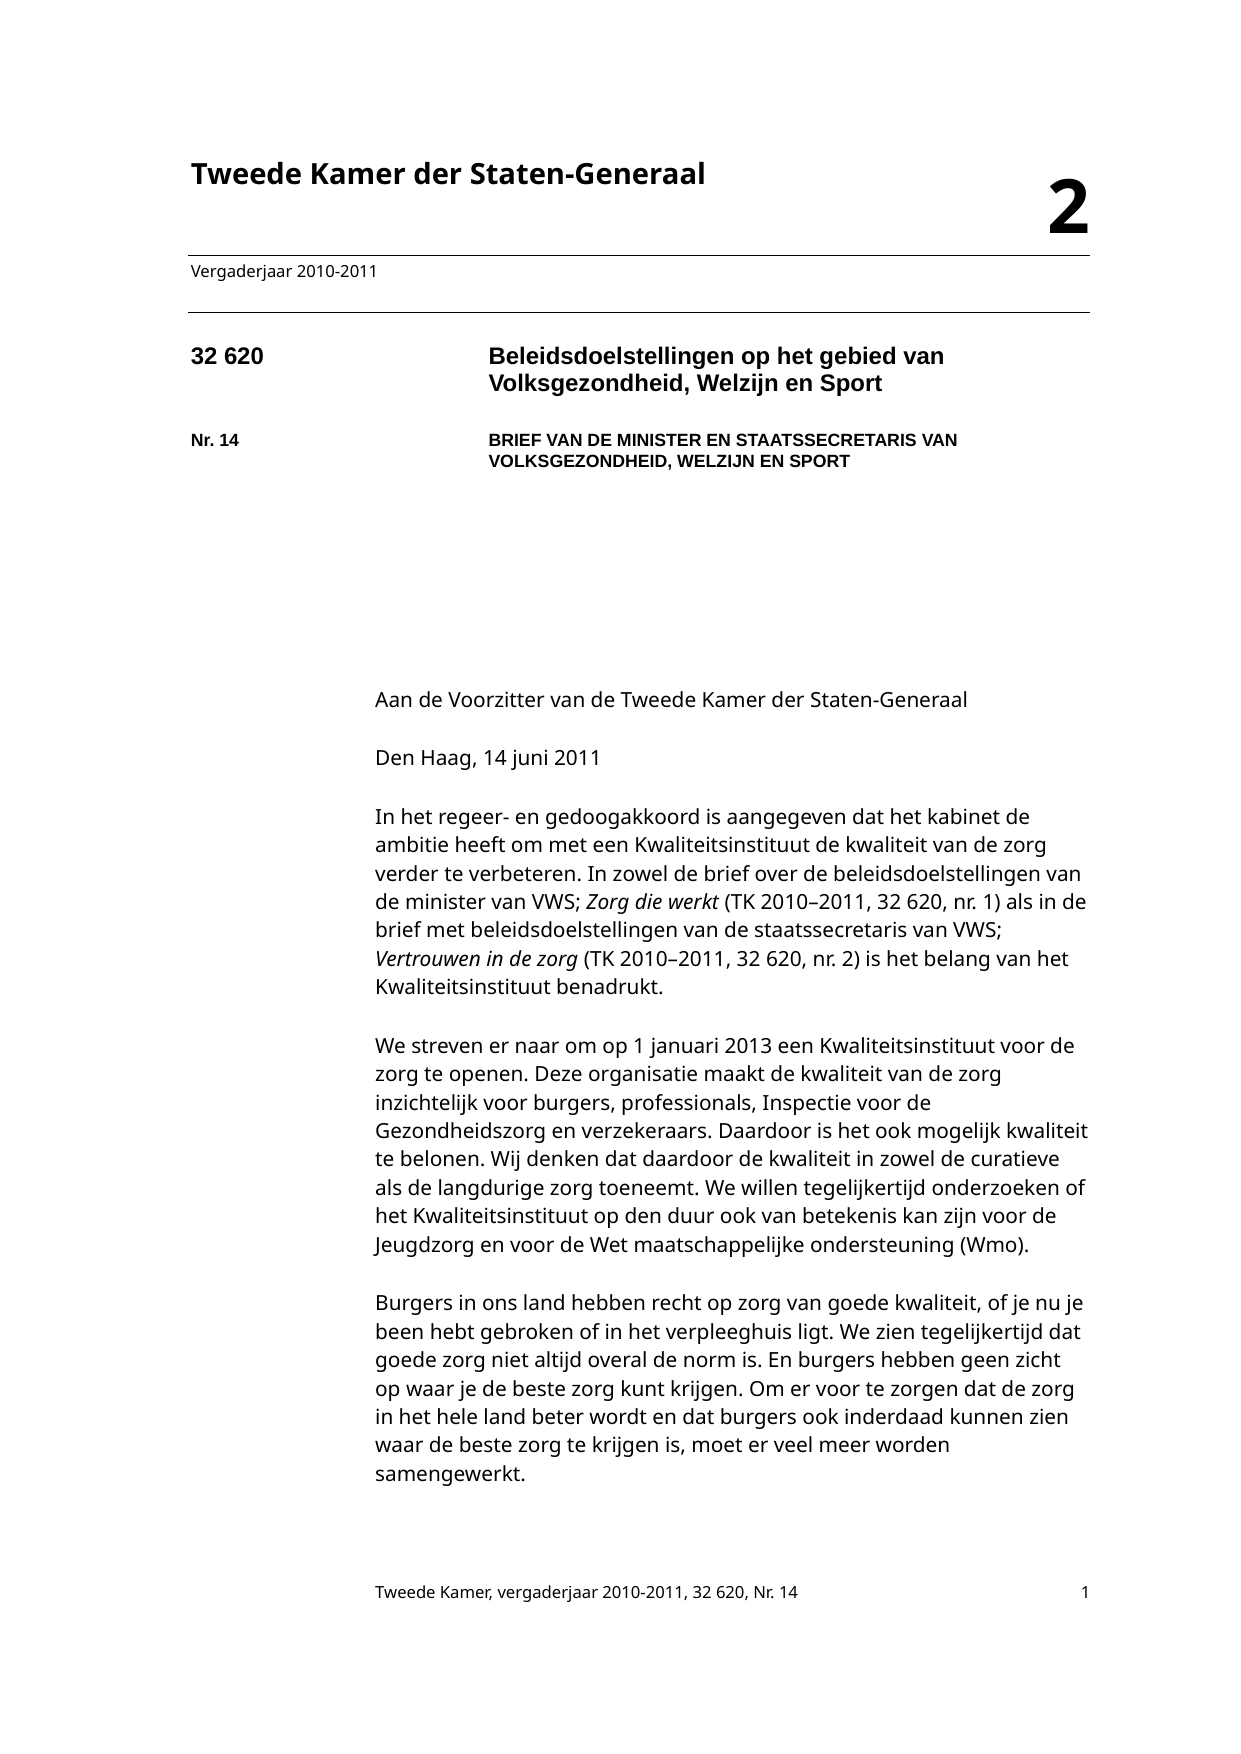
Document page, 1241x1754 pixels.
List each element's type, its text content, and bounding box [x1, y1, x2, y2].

table_header 2 [910, 150, 1090, 255]
table_cell Nr. 14 [188, 427, 485, 566]
text Den Haag, 14 juni 2011 [375, 743, 1090, 772]
table_cell [485, 256, 1090, 312]
table_cell Vergaderjaar 2010-2011 [188, 256, 485, 312]
table_cell Beleidsdoelstellingen op het gebied van Volksgezondheid, Welzijn en Sport [485, 339, 1090, 427]
table_cell BRIEF VAN DE MINISTER EN STAATSSECRETARIS VAN VOLKSGEZONDHEID, WELZIJN EN SPORT [485, 427, 1090, 566]
text We streven er naar om op 1 januari 2013 een Kwaliteitsinstituut voor de zorg te openen. Deze organisatie maakt de kwaliteit van de zorg inzichtelijk voor burgers, professionals, Inspectie voor de Gezondheidszorg en verzekeraars. Daardoor is het ook mogelijk kwaliteit te belonen. Wij denken dat daardoor de kwaliteit in zowel de curatieve als de langdurige zorg toeneemt. We willen tegelijkertijd onderzoeken of het Kwaliteitsinstituut op den duur ook van betekenis kan zijn voor de Jeugdzorg en voor de Wet maatschappelijke ondersteuning (Wmo). [375, 1031, 1090, 1258]
table_cell [188, 313, 485, 339]
text In het regeer- en gedoogakkoord is aangegeven dat het kabinet de ambitie heeft om met een Kwaliteitsinstituut de kwaliteit van de zorg verder te verbeteren. In zowel de brief over de beleidsdoelstellingen van de minister van VWS; Zorg die werkt (TK 2010–2011, 32 620, nr. 1) als in de brief met beleidsdoelstellingen van de staatssecretaris van VWS; Vertrouwen in de zorg (TK 2010–2011, 32 620, nr. 2) is het belang van het Kwaliteitsinstituut benadrukt. [375, 802, 1090, 1001]
text Aan de Voorzitter van de Tweede Kamer der Staten-Generaal [375, 685, 1090, 713]
table_header Tweede Kamer der Staten-Generaal [188, 150, 909, 255]
table_cell [485, 313, 1090, 339]
text Burgers in ons land hebben recht op zorg van goede kwaliteit, of je nu je been hebt gebroken of in het verpleeghuis ligt. We zien tegelijkertijd dat goede zorg niet altijd overal de norm is. En burgers hebben geen zicht op waar je de beste zorg kunt krijgen. Om er voor te zorgen dat de zorg in het hele land beter wordt en dat burgers ook inderdaad kunnen zien waar de beste zorg te krijgen is, moet er veel meer worden samengewerkt. [375, 1288, 1090, 1487]
table_cell 32 620 [188, 339, 485, 427]
